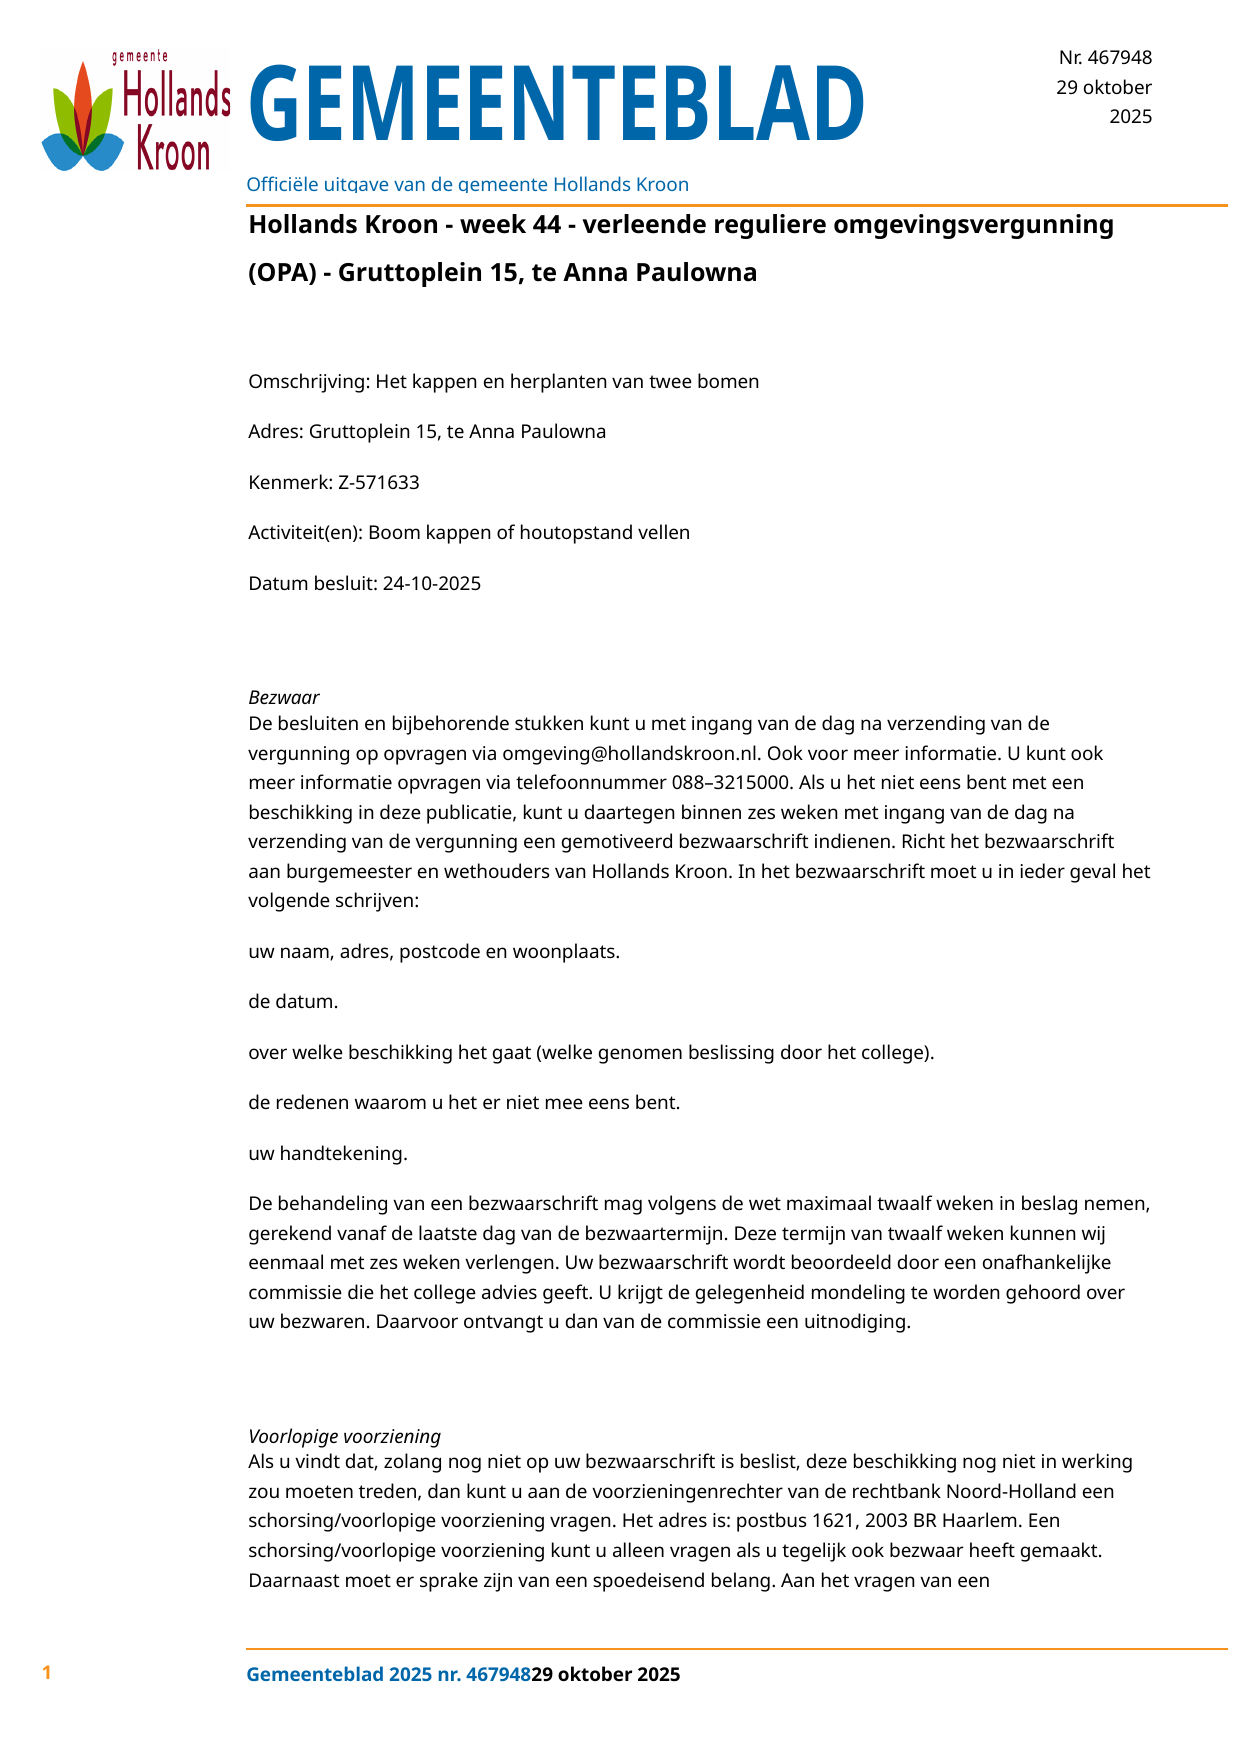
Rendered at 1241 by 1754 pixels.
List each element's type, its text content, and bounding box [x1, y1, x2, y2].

text uw handtekening. [248, 1140, 1152, 1165]
picture [41, 47, 231, 172]
text over welke beschikking het gaat (welke genomen beslissing door het college). [248, 1039, 1152, 1064]
text Adres: Gruttoplein 15, te Anna Paulowna [248, 419, 1152, 444]
text Als u vindt dat, zolang nog niet op uw bezwaarschrift is beslist, deze beschikking nog niet in werking zou moeten treden, dan kunt u aan de voorzieningenrechter van de rechtbank Noord-Holland een schorsing/voorlopige voorziening vragen. Het adres is: postbus 1621, 2003 BR Haarlem. Een schorsing/voorlopige voorziening kunt u alleen vragen als u tegelijk ook bezwaar heeft gemaakt. Daarnaast moet er sprake zijn van een spoedeisend belang. Aan het vragen van een [248, 1448, 1152, 1593]
text Voorlopige voorziening [248, 1423, 1152, 1448]
text Kenmerk: Z-571633 [248, 469, 1152, 495]
text Hollands Kroon - week 44 - verleende reguliere omgevingsvergunning (OPA) - Gruttoplein 15, te Anna Paulowna [248, 207, 1152, 288]
text Datum besluit: 24-10-2025 [248, 570, 1152, 596]
text de datum. [248, 988, 1152, 1014]
text Omschrijving: Het kappen en herplanten van twee bomen [248, 368, 1152, 394]
text uw naam, adres, postcode en woonplaats. [248, 938, 1152, 964]
text Activiteit(en): Boom kappen of houtopstand vellen [248, 519, 1152, 545]
text De besluiten en bijbehorende stukken kunt u met ingang van de dag na verzending van de vergunning op opvragen via omgeving@hollandskroon.nl. Ook voor meer informatie. U kunt ook meer informatie opvragen via telefoonnummer 088–3215000. Als u het niet eens bent met een beschikking in deze publicatie, kunt u daartegen binnen zes weken met ingang van de dag na verzending van de vergunning een gemotiveerd bezwaarschrift indienen. Richt het bezwaarschrift aan burgemeester en wethouders van Hollands Kroon. In het bezwaarschrift moet u in ieder geval het volgende schrijven: [248, 710, 1152, 913]
text de redenen waarom u het er niet mee eens bent. [248, 1089, 1152, 1115]
text De behandeling van een bezwaarschrift mag volgens de wet maximaal twaalf weken in beslag nemen, gerekend vanaf de laatste dag van de bezwaartermijn. Deze termijn van twaalf weken kunnen wij eenmaal met zes weken verlengen. Uw bezwaarschrift wordt beoordeeld door een onafhankelijke commissie die het college advies geeft. U krijgt de gelegenheid mondeling te worden gehoord over uw bezwaren. Daarvoor ontvangt u dan van de commissie een uitnodiging. [248, 1190, 1152, 1334]
text Bezwaar [248, 684, 1152, 710]
